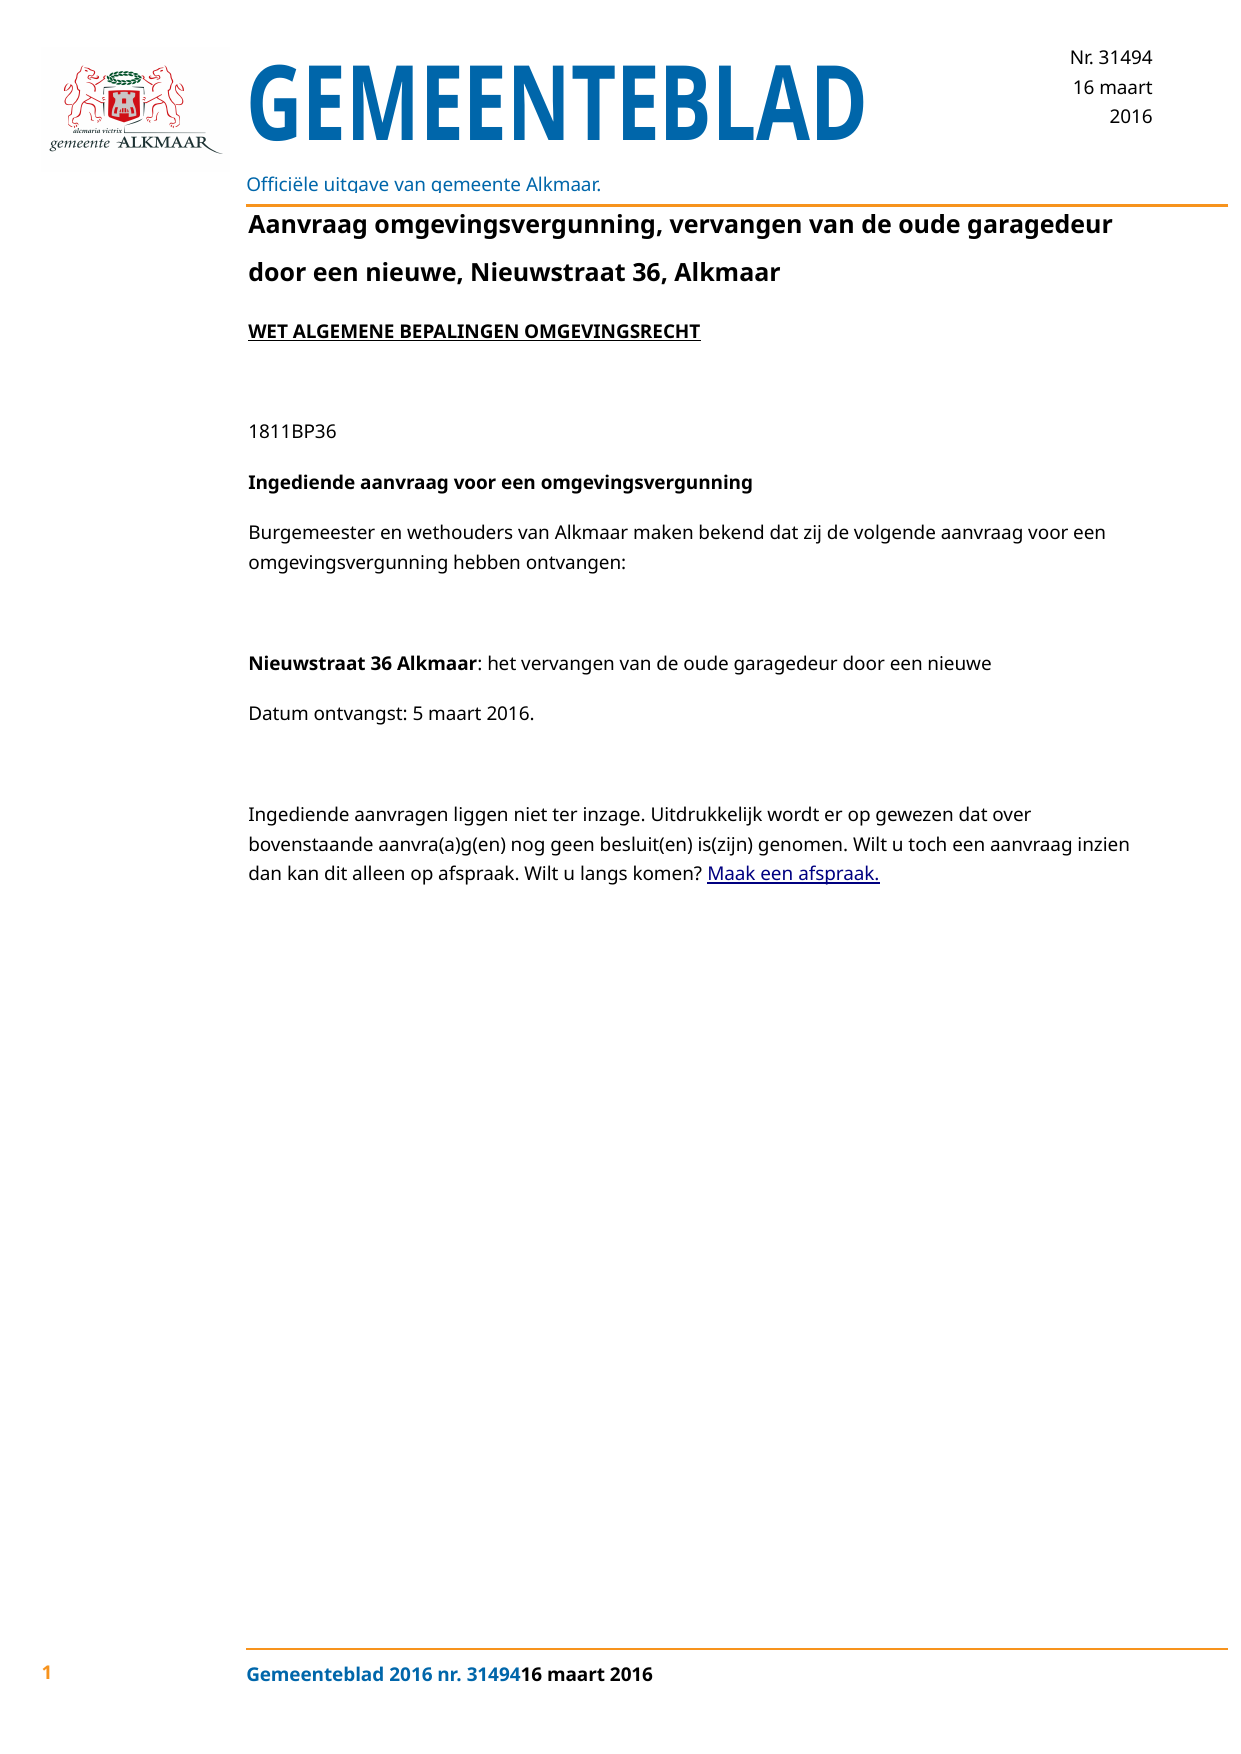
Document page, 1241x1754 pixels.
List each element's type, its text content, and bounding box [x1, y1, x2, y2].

text Datum ontvangst: 5 maart 2016. [248, 700, 1152, 726]
picture [41, 47, 231, 172]
text Ingediende aanvragen liggen niet ter inzage. Uitdrukkelijk wordt er op gewezen dat over bovenstaande aanvra(a)g(en) nog geen besluit(en) is(zijn) genomen. Wilt u toch een aanvraag inzien dan kan dit alleen op afspraak. Wilt u langs komen? Maak een afspraak. [248, 801, 1152, 886]
text Nieuwstraat 36 Alkmaar: het vervangen van de oude garagedeur door een nieuwe [248, 650, 1152, 676]
text Ingediende aanvraag voor een omgevingsvergunning [248, 469, 1152, 495]
text WET ALGEMENE BEPALINGEN OMGEVINGSRECHT [248, 318, 1152, 344]
text Aanvraag omgevingsvergunning, vervangen van de oude garagedeur door een nieuwe, Nieuwstraat 36, Alkmaar [248, 207, 1152, 288]
text Burgemeester en wethouders van Alkmaar maken bekend dat zij de volgende aanvraag voor een omgevingsvergunning hebben ontvangen: [248, 519, 1152, 575]
text 1811BP36 [248, 419, 1152, 444]
